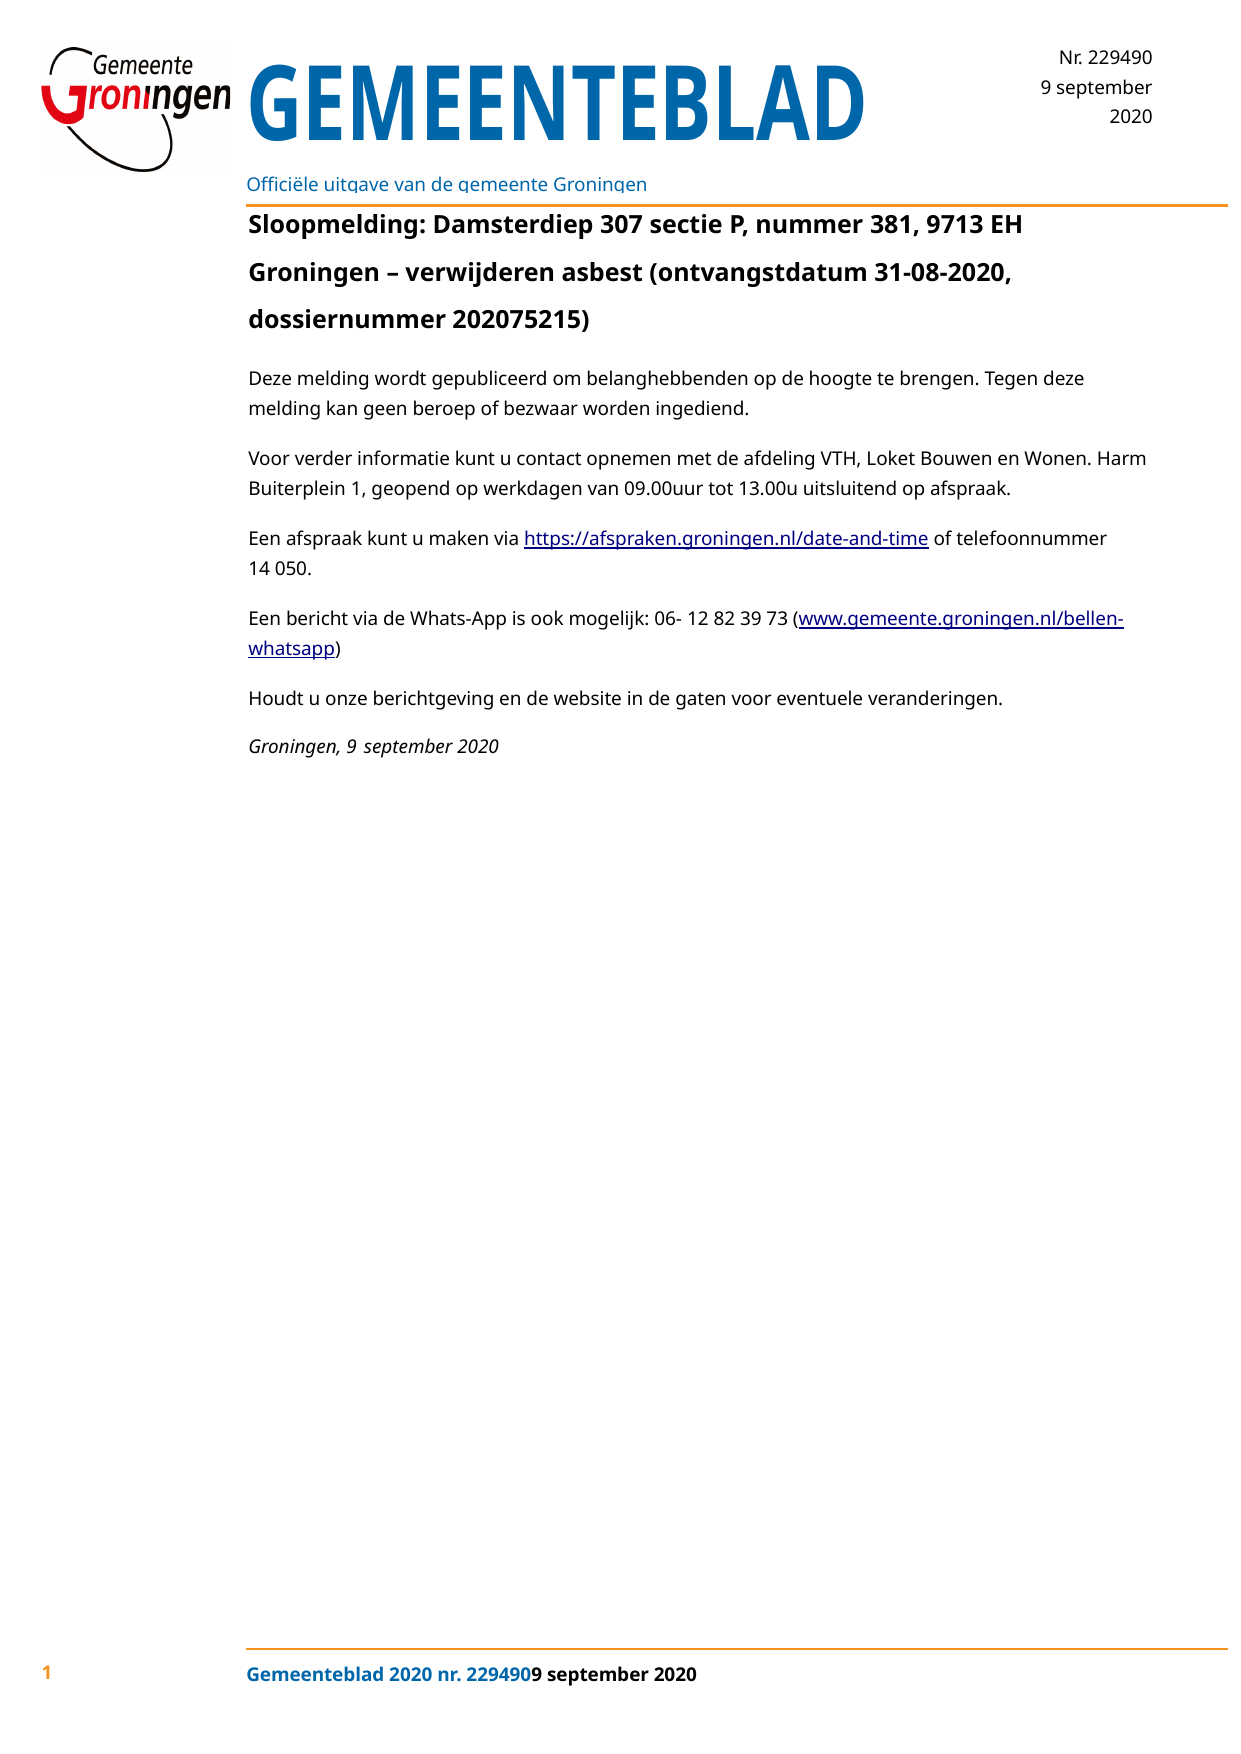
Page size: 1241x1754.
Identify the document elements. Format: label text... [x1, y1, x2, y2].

text Voor verder informatie kunt u contact opnemen met de afdeling VTH, Loket Bouwen en Wonen. Harm Buiterplein 1, geopend op werkdagen van 09.00uur tot 13.00u uitsluitend op afspraak. [248, 446, 1152, 501]
text Groningen, 9 september 2020 [248, 733, 1152, 759]
text Een bericht via de Whats-App is ook mogelijk: 06- 12 82 39 73 (www.gemeente.groningen.nl/bellen-whatsapp) [248, 606, 1152, 661]
text Deze melding wordt gepubliceerd om belanghebbenden op de hoogte te brengen. Tegen deze melding kan geen beroep of bezwaar worden ingediend. [248, 366, 1152, 421]
picture [41, 47, 231, 172]
text Een afspraak kunt u maken via https://afspraken.groningen.nl/date-and-time of telefoonnummer 14 050. [248, 526, 1152, 581]
text Houdt u onze berichtgeving en de website in de gaten voor eventuele veranderingen. [248, 686, 1152, 711]
text Sloopmelding: Damsterdiep 307 sectie P, nummer 381, 9713 EH Groningen – verwijderen asbest (ontvangstdatum 31-08-2020, dossiernummer 202075215) [248, 207, 1152, 336]
